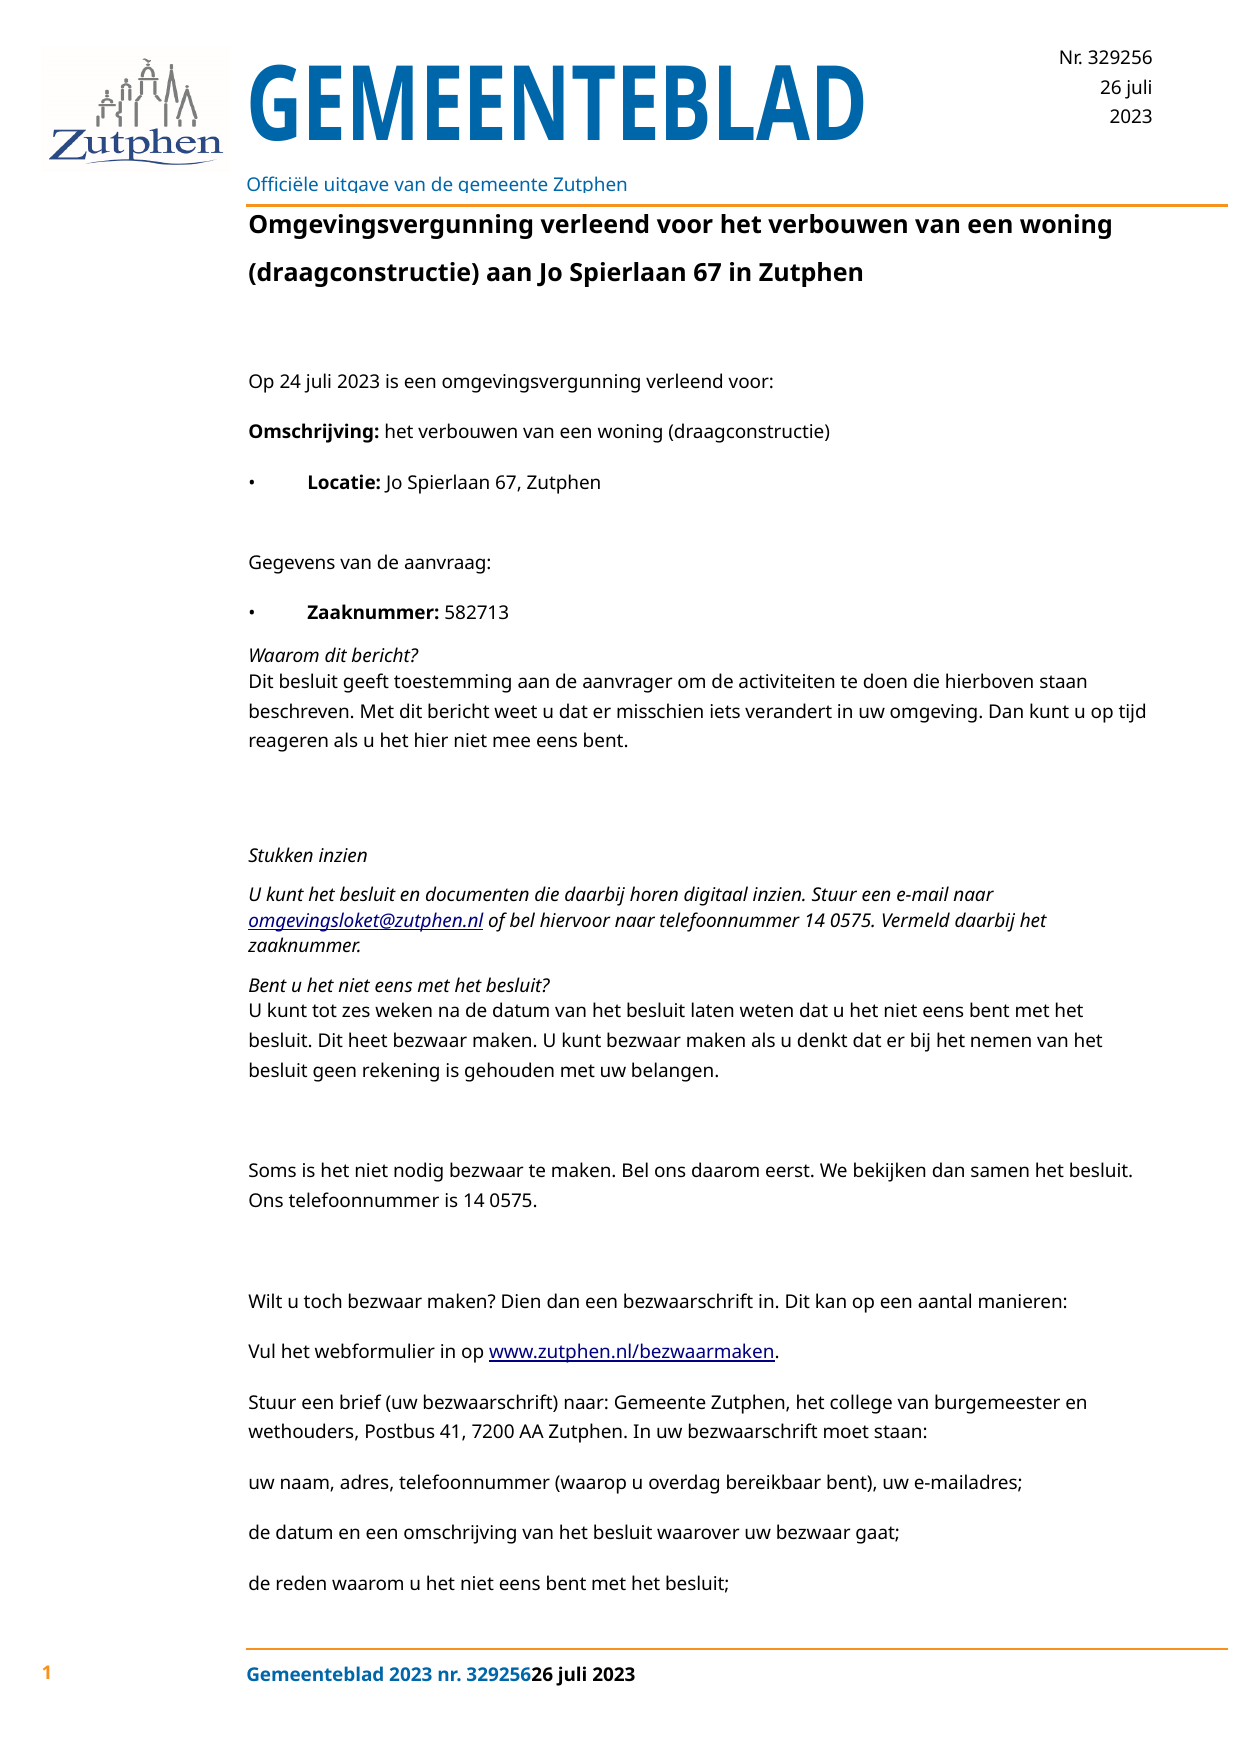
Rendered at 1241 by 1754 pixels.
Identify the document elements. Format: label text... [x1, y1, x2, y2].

picture [41, 47, 231, 172]
text de datum en een omschrijving van het besluit waarover uw bezwaar gaat; [248, 1519, 1152, 1545]
text Stukken inzien [248, 842, 1152, 868]
text Stuur een brief (uw bezwaarschrift) naar: Gemeente Zutphen, het college van burgemeester en wethouders, Postbus 41, 7200 AA Zutphen. In uw bezwaarschrift moet staan: [248, 1389, 1152, 1444]
text Bent u het niet eens met het besluit? [248, 972, 1152, 998]
text uw naam, adres, telefoonnummer (waarop u overdag bereikbaar bent), uw e-mailadres; [248, 1469, 1152, 1495]
text Dit besluit geeft toestemming aan de aanvrager om de activiteiten te doen die hierboven staan beschreven. Met dit bericht weet u dat er misschien iets verandert in uw omgeving. Dan kunt u op tijd reageren als u het hier niet mee eens bent. [248, 668, 1152, 753]
text Omgevingsvergunning verleend voor het verbouwen van een woning (draagconstructie) aan Jo Spierlaan 67 in Zutphen [248, 207, 1152, 288]
text Gegevens van de aanvraag: [248, 549, 1152, 575]
text U kunt tot zes weken na de datum van het besluit laten weten dat u het niet eens bent met het besluit. Dit heet bezwaar maken. U kunt bezwaar maken als u denkt dat er bij het nemen van het besluit geen rekening is gehouden met uw belangen. [248, 998, 1152, 1083]
text Vul het webformulier in op www.zutphen.nl/bezwaarmaken. [248, 1338, 1152, 1364]
text Op 24 juli 2023 is een omgevingsvergunning verleend voor: [248, 368, 1152, 394]
text Waarom dit bericht? [248, 643, 1152, 668]
text Wilt u toch bezwaar maken? Dien dan een bezwaarschrift in. Dit kan op een aantal manieren: [248, 1288, 1152, 1314]
text U kunt het besluit en documenten die daarbij horen digitaal inzien. Stuur een e-mail naar omgevingsloket@zutphen.nl of bel hiervoor naar telefoonnummer 14 0575. Vermeld daarbij het zaaknummer. [248, 881, 1152, 958]
list Zaaknummer: 582713 [248, 599, 1152, 625]
text Omschrijving: het verbouwen van een woning (draagconstructie) [248, 419, 1152, 444]
list Locatie: Jo Spierlaan 67, Zutphen [248, 469, 1152, 495]
text Soms is het niet nodig bezwaar te maken. Bel ons daarom eerst. We bekijken dan samen het besluit. Ons telefoonnummer is 14 0575. [248, 1158, 1152, 1213]
text de reden waarom u het niet eens bent met het besluit; [248, 1570, 1152, 1596]
